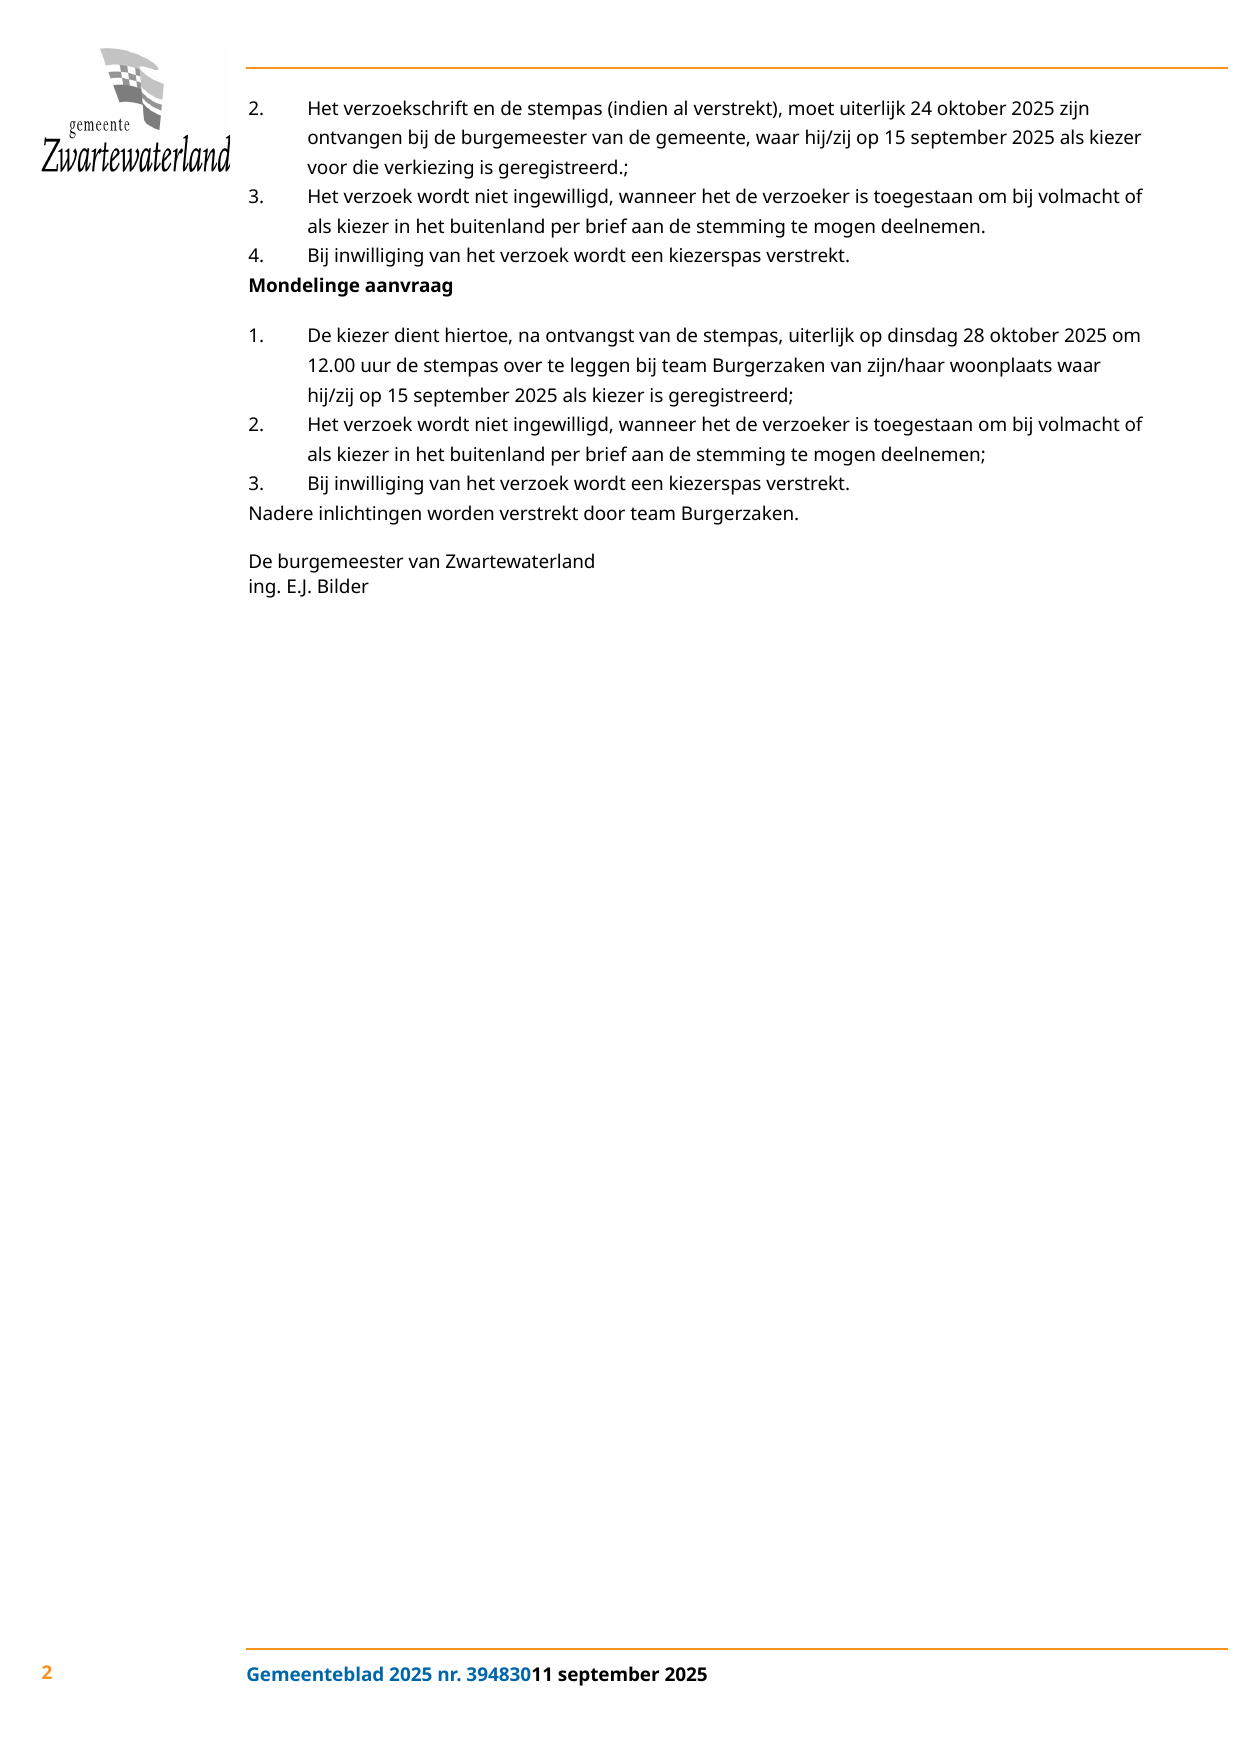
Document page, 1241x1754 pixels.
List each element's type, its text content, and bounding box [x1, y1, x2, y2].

text Nadere inlichtingen worden verstrekt door team Burgerzaken. [248, 500, 1152, 526]
text De burgemeester van Zwartewaterland [248, 548, 1152, 574]
list Bij inwilliging van het verzoek wordt een kiezerspas verstrekt. [248, 471, 1152, 496]
text ing. E.J. Bilder [248, 574, 1152, 599]
picture [41, 47, 231, 172]
list Bij inwilliging van het verzoek wordt een kiezerspas verstrekt. [248, 243, 1152, 268]
text Mondelinge aanvraag [248, 272, 1152, 298]
list Het verzoekschrift en de stempas (indien al verstrekt), moet uiterlijk 24 oktober 2025 zijn ontvangen bij de burgemeester van de gemeente, waar hij/zij op 15 september 2025 als kiezer voor die verkiezing is geregistreerd.; [248, 95, 1152, 180]
list Het verzoek wordt niet ingewilligd, wanneer het de verzoeker is toegestaan om bij volmacht of als kiezer in het buitenland per brief aan de stemming te mogen deelnemen; [248, 411, 1152, 467]
list Het verzoek wordt niet ingewilligd, wanneer het de verzoeker is toegestaan om bij volmacht of als kiezer in het buitenland per brief aan de stemming te mogen deelnemen. [248, 183, 1152, 239]
list De kiezer dient hiertoe, na ontvangst van de stempas, uiterlijk op dinsdag 28 oktober 2025 om 12.00 uur de stempas over te leggen bij team Burgerzaken van zijn/haar woonplaats waar hij/zij op 15 september 2025 als kiezer is geregistreerd; [248, 323, 1152, 408]
